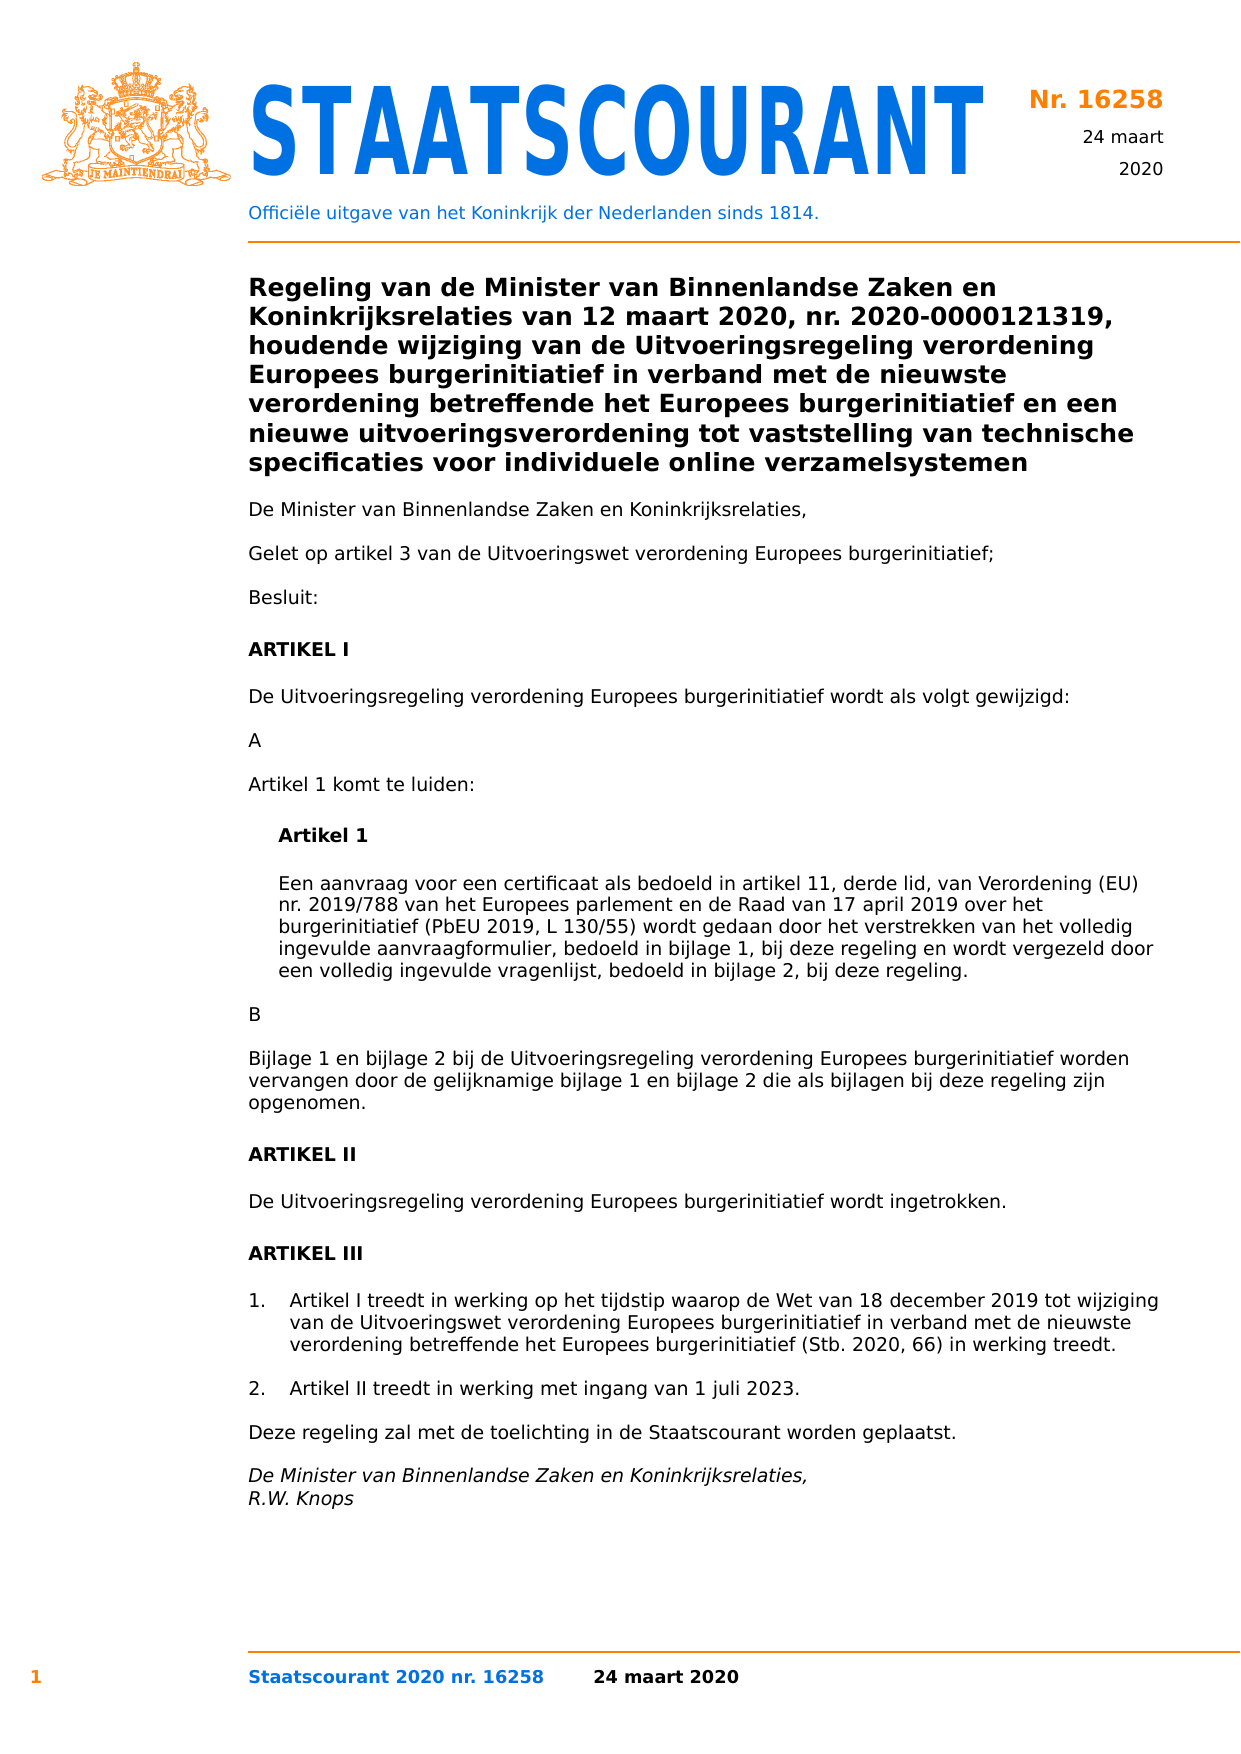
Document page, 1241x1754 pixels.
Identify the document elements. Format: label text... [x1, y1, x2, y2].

text Een aanvraag voor een certificaat als bedoeld in artikel 11, derde lid, van Verordening (EU) nr. 2019/788 van het Europees parlement en de Raad van 17 april 2019 over het burgerinitiatief (PbEU 2019, L 130/55) wordt gedaan door het verstrekken van het volledig ingevulde aanvraagformulier, bedoeld in bijlage 1, bij deze regeling en wordt vergezeld door een volledig ingevulde vragenlijst, bedoeld in bijlage 2, bij deze regeling. [278, 872, 1163, 982]
table_cell Officiële uitgave van het Koninkrijk der Nederlanden sinds 1814. [248, 203, 1240, 241]
subtitle ARTIKEL II [248, 1144, 1163, 1166]
table_header Nr. 16258 [998, 62, 1240, 121]
text De Minister van Binnenlandse Zaken en Koninkrijksrelaties, [248, 499, 1163, 521]
text De Minister van Binnenlandse Zaken en Koninkrijksrelaties, R.W. Knops [248, 1465, 1163, 1509]
subtitle Regeling van de Minister van Binnenlandse Zaken en Koninkrijksrelaties van 12 maart 2020, nr. 2020-0000121319, houdende wijziging van de Uitvoeringsregeling verordening Europees burgerinitiatief in verband met de nieuwste verordening betreffende het Europees burgerinitiatief en een nieuwe uitvoeringsverordening tot vaststelling van technische specificaties voor individuele online verzamelsystemen [248, 273, 1163, 477]
text Bijlage 1 en bijlage 2 bij de Uitvoeringsregeling verordening Europees burgerinitiatief worden vervangen door de gelijknamige bijlage 1 en bijlage 2 die als bijlagen bij deze regeling zijn opgenomen. [248, 1048, 1163, 1114]
text A [248, 729, 1163, 752]
text De Uitvoeringsregeling verordening Europees burgerinitiatief wordt ingetrokken. [248, 1191, 1163, 1213]
text Besluit: [248, 587, 1163, 609]
table_cell 24 maart [998, 121, 1240, 153]
text Deze regeling zal met de toelichting in de Staatscourant worden geplaatst. [248, 1422, 1163, 1443]
subtitle ARTIKEL I [248, 639, 1163, 661]
table_header STAATSCOURANT [248, 62, 998, 203]
subtitle ARTIKEL III [248, 1243, 1163, 1265]
table_header [25, 62, 248, 241]
text Gelet op artikel 3 van de Uitvoeringswet verordening Europees burgerinitiatief; [248, 543, 1163, 565]
picture [41, 62, 231, 186]
text 1. Artikel I treedt in werking op het tijdstip waarop de Wet van 18 december 2019 tot wijziging van de Uitvoeringswet verordening Europees burgerinitiatief in verband met de nieuwste verordening betreffende het Europees burgerinitiatief (Stb. 2020, 66) in werking treedt. [248, 1290, 1163, 1356]
table_cell 2020 [998, 153, 1240, 203]
text De Uitvoeringsregeling verordening Europees burgerinitiatief wordt als volgt gewijzigd: [248, 686, 1163, 708]
text B [248, 1004, 1163, 1026]
subtitle Artikel 1 [278, 825, 1163, 847]
text 2. Artikel II treedt in werking met ingang van 1 juli 2023. [248, 1378, 1163, 1400]
text Artikel 1 komt te luiden: [248, 773, 1163, 795]
